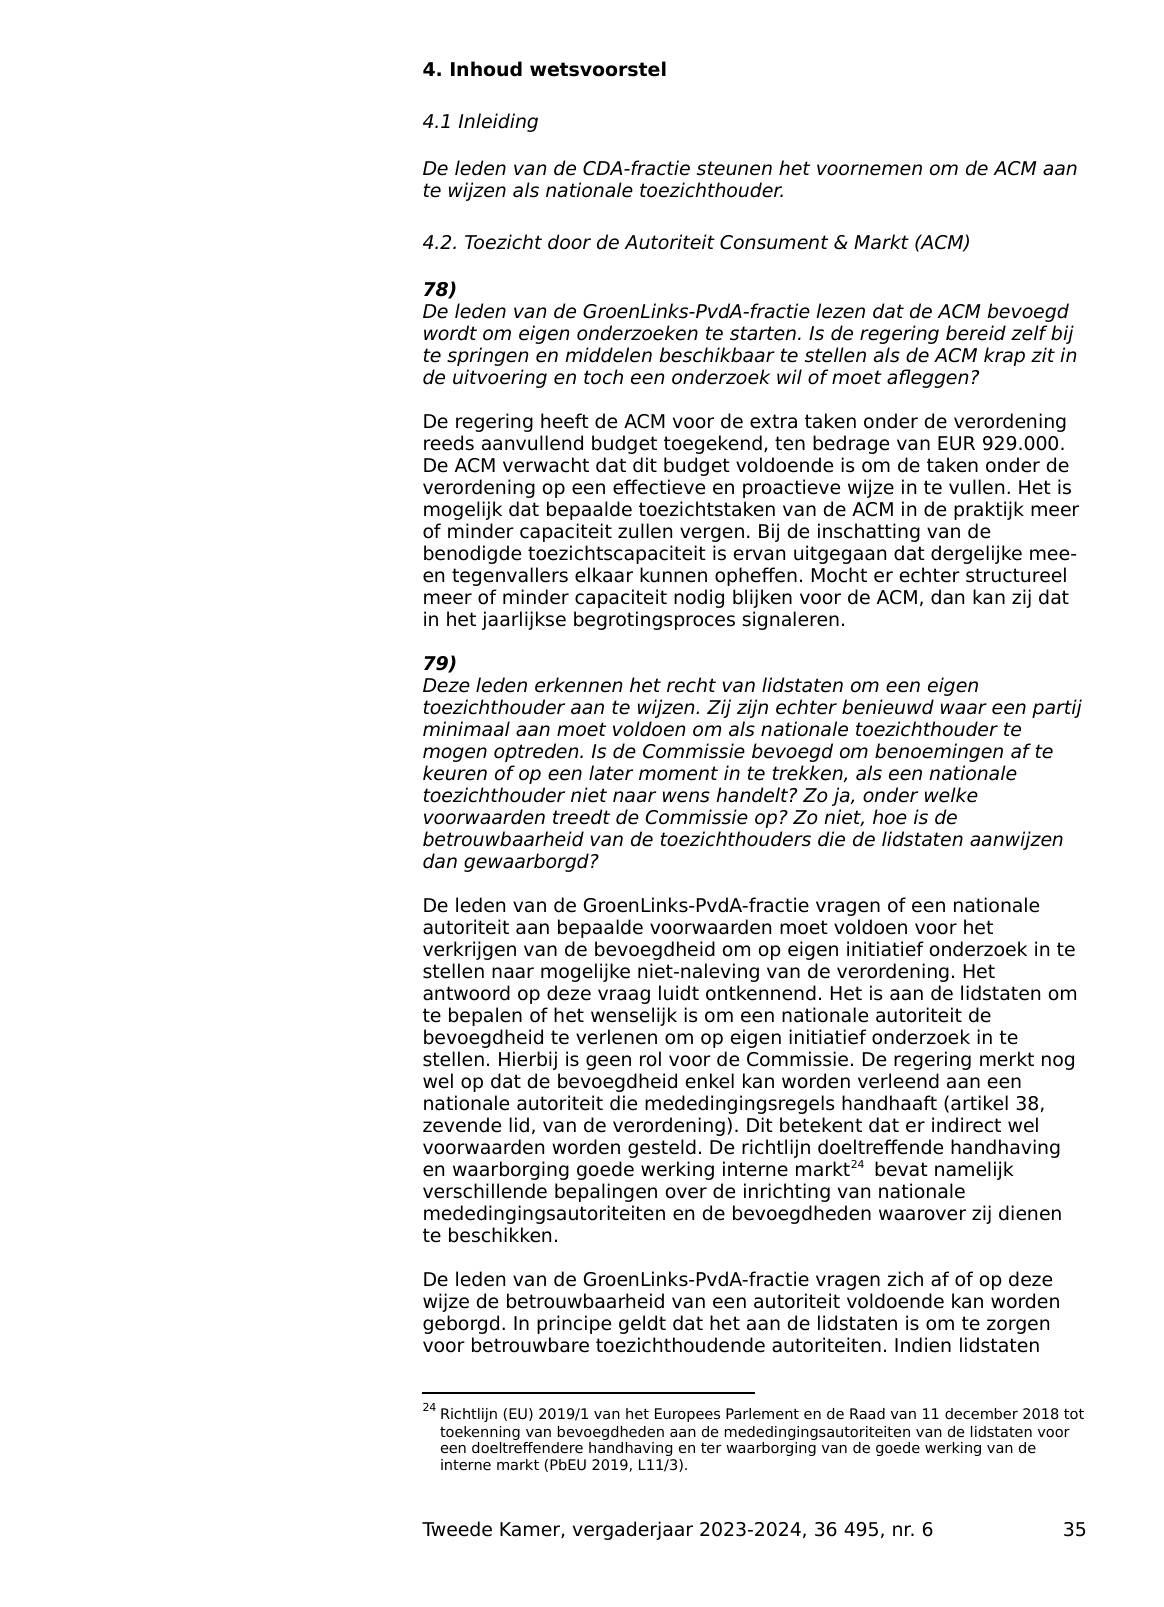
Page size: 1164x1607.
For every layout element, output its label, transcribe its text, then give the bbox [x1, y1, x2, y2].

text De leden van de CDA-fractie steunen het voornemen om de ACM aan te wijzen als nationale toezichthouder. [422, 158, 1087, 202]
text Deze leden erkennen het recht van lidstaten om een eigen toezichthouder aan te wijzen. Zij zijn echter benieuwd waar een partij minimaal aan moet voldoen om als nationale toezichthouder te mogen optreden. Is de Commissie bevoegd om benoemingen af te keuren of op een later moment in te trekken, als een nationale toezichthouder niet naar wens handelt? Zo ja, onder welke voorwaarden treedt de Commissie op? Zo niet, hoe is de betrouwbaarheid van de toezichthouders die de lidstaten aanwijzen dan gewaarborgd? [422, 675, 1087, 873]
text De regering heeft de ACM voor de extra taken onder de verordening reeds aanvullend budget toegekend, ten bedrage van EUR 929.000. De ACM verwacht dat dit budget voldoende is om de taken onder de verordening op een effectieve en proactieve wijze in te vullen. Het is mogelijk dat bepaalde toezichtstaken van de ACM in de praktijk meer of minder capaciteit zullen vergen. Bij de inschatting van de benodigde toezichtscapaciteit is ervan uitgegaan dat dergelijke mee- en tegenvallers elkaar kunnen opheffen. Mocht er echter structureel meer of minder capaciteit nodig blijken voor de ACM, dan kan zij dat in het jaarlijkse begrotingsproces signaleren. [422, 411, 1087, 631]
text 79) [422, 653, 1087, 675]
subtitle 4.2. Toezicht door de Autoriteit Consument & Markt (ACM) [422, 232, 1087, 254]
subtitle 4. Inhoud wetsvoorstel [422, 59, 1087, 81]
subtitle 4.1 Inleiding [422, 111, 1087, 133]
text Richtlijn (EU) 2019/1 van het Europees Parlement en de Raad van 11 december 2018 tot toekenning van bevoegdheden aan de mededingingsautoriteiten van de lidstaten voor een doeltreffendere handhaving en ter waarborging van de goede werking van de interne markt (PbEU 2019, L11/3). [422, 1402, 1087, 1474]
text 78) [422, 279, 1087, 301]
text De leden van de GroenLinks-PvdA-fractie lezen dat de ACM bevoegd wordt om eigen onderzoeken te starten. Is de regering bereid zelf bij te springen en middelen beschikbaar te stellen als de ACM krap zit in de uitvoering en toch een onderzoek wil of moet afleggen? [422, 301, 1087, 389]
text De leden van de GroenLinks-PvdA-fractie vragen of een nationale autoriteit aan bepaalde voorwaarden moet voldoen voor het verkrijgen van de bevoegdheid om op eigen initiatief onderzoek in te stellen naar mogelijke niet-naleving van de verordening. Het antwoord op deze vraag luidt ontkennend. Het is aan de lidstaten om te bepalen of het wenselijk is om een nationale autoriteit de bevoegdheid te verlenen om op eigen initiatief onderzoek in te stellen. Hierbij is geen rol voor de Commissie. De regering merkt nog wel op dat de bevoegdheid enkel kan worden verleend aan een nationale autoriteit die mededingingsregels handhaaft (artikel 38, zevende lid, van de verordening). Dit betekent dat er indirect wel voorwaarden worden gesteld. De richtlijn doeltreffende handhaving en waarborging goede werking interne markt bevat namelijk verschillende bepalingen over de inrichting van nationale mededingingsautoriteiten en de bevoegdheden waarover zij dienen te beschikken. [422, 895, 1087, 1247]
text De leden van de GroenLinks-PvdA-fractie vragen zich af of op deze wijze de betrouwbaarheid van een autoriteit voldoende kan worden geborgd. In principe geldt dat het aan de lidstaten is om te zorgen voor betrouwbare toezichthoudende autoriteiten. Indien lidstaten [422, 1269, 1087, 1357]
